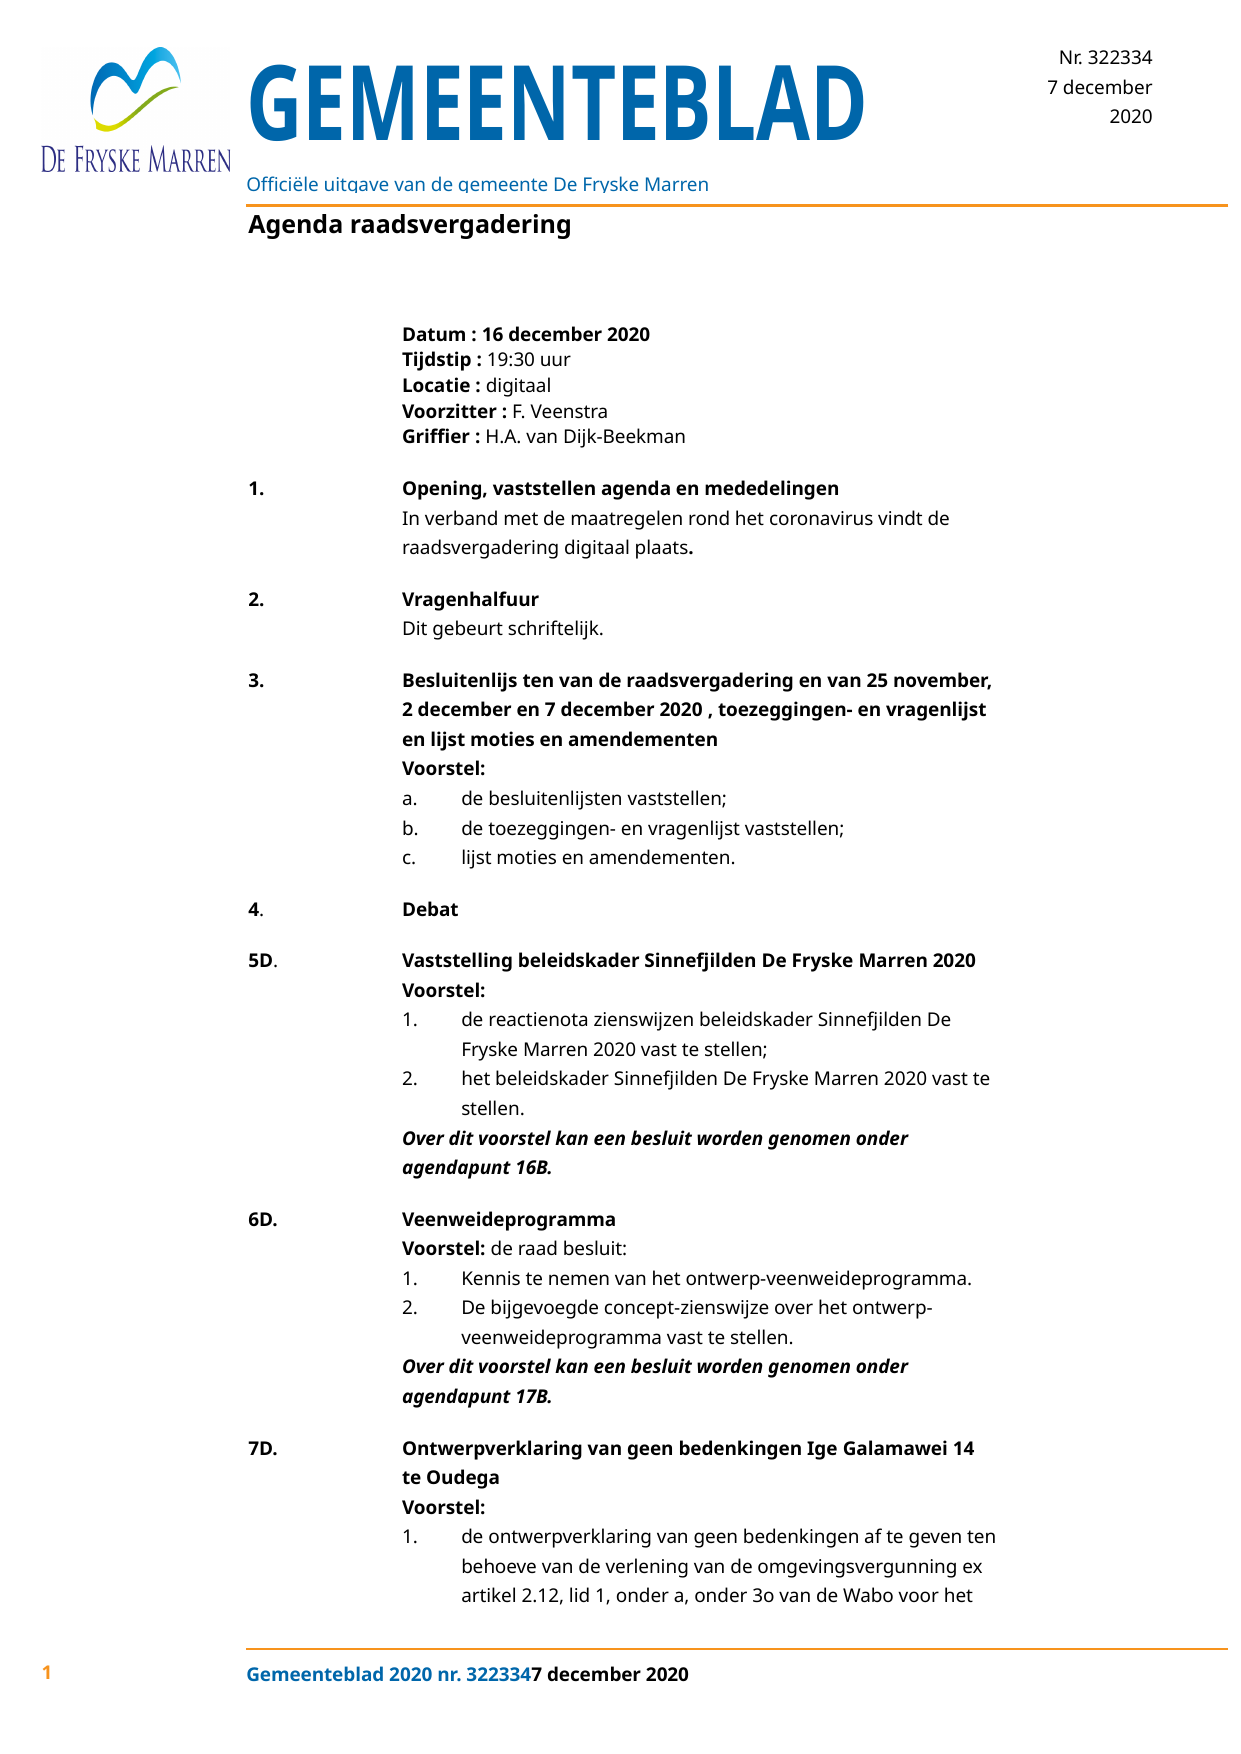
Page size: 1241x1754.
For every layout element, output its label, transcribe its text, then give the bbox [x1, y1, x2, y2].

table_cell [248, 1180, 402, 1206]
table_header Datum : 16 december 2020 [402, 321, 998, 347]
table_cell [402, 560, 998, 586]
table_cell 5D. [248, 947, 402, 1180]
table_cell Vragenhalfuur Dit gebeurt schriftelijk. [402, 586, 998, 641]
table_cell [402, 922, 998, 947]
table_cell [248, 870, 402, 896]
table_cell Locatie : digitaal [402, 372, 998, 398]
picture [41, 47, 231, 172]
table_cell Debat [402, 896, 998, 922]
table_cell Ontwerpverklaring van geen bedenkingen Ige Galamawei 14 te Oudega Voorstel: de ontwerpverklaring van geen bedenkingen af te geven ten behoeve van de verlening van de omgevingsvergunning ex artikel 2.12, lid 1, onder a, onder 3o van de Wabo voor het [402, 1435, 998, 1608]
table_cell [402, 1409, 998, 1435]
table_cell [248, 398, 402, 424]
table_cell [248, 922, 402, 947]
table_cell Opening, vaststellen agenda en mededelingen In verband met de maatregelen rond het coronavirus vindt de raadsvergadering digitaal plaats. [402, 475, 998, 560]
table_cell Veenweideprogramma Voorstel: de raad besluit: Kennis te nemen van het ontwerp-veenweideprogramma. De bijgevoegde concept-zienswijze over het ontwerp-veenweideprogramma vast te stellen. Over dit voorstel kan een besluit worden genomen onder agendapunt 17B. [402, 1206, 998, 1409]
table_cell Besluitenlijs ten van de raadsvergadering en van 25 november, 2 december en 7 december 2020 , toezeggingen- en vragenlijst en lijst moties en amendementen Voorstel: de besluitenlijsten vaststellen; de toezeggingen- en vragenlijst vaststellen; lijst moties en amendementen. [402, 667, 998, 870]
text Agenda raadsvergadering [248, 207, 1152, 241]
table_cell [248, 641, 402, 667]
table_cell [248, 347, 402, 372]
table_cell Vaststelling beleidskader Sinnefjilden De Fryske Marren 2020 Voorstel: de reactienota zienswijzen beleidskader Sinnefjilden De Fryske Marren 2020 vast te stellen; het beleidskader Sinnefjilden De Fryske Marren 2020 vast te stellen. Over dit voorstel kan een besluit worden genomen onder agendapunt 16B. [402, 947, 998, 1180]
table_cell [402, 1180, 998, 1206]
table_cell 6D. [248, 1206, 402, 1409]
table_cell 3. [248, 667, 402, 870]
table_cell 7D. [248, 1435, 402, 1608]
table_cell [248, 372, 402, 398]
table_cell [248, 560, 402, 586]
table_cell [248, 1409, 402, 1435]
table_cell [402, 641, 998, 667]
table_cell 1. [248, 475, 402, 560]
table_cell Griffier : H.A. van Dijk-Beekman [402, 424, 998, 449]
table_cell [402, 870, 998, 896]
table_cell [248, 424, 402, 449]
table_cell 4. [248, 896, 402, 922]
table_cell [248, 450, 402, 475]
table_cell Voorzitter : F. Veenstra [402, 398, 998, 424]
table_cell [402, 450, 998, 475]
table_cell Tijdstip : 19:30 uur [402, 347, 998, 372]
table_cell 2. [248, 586, 402, 641]
table_header [248, 321, 402, 347]
